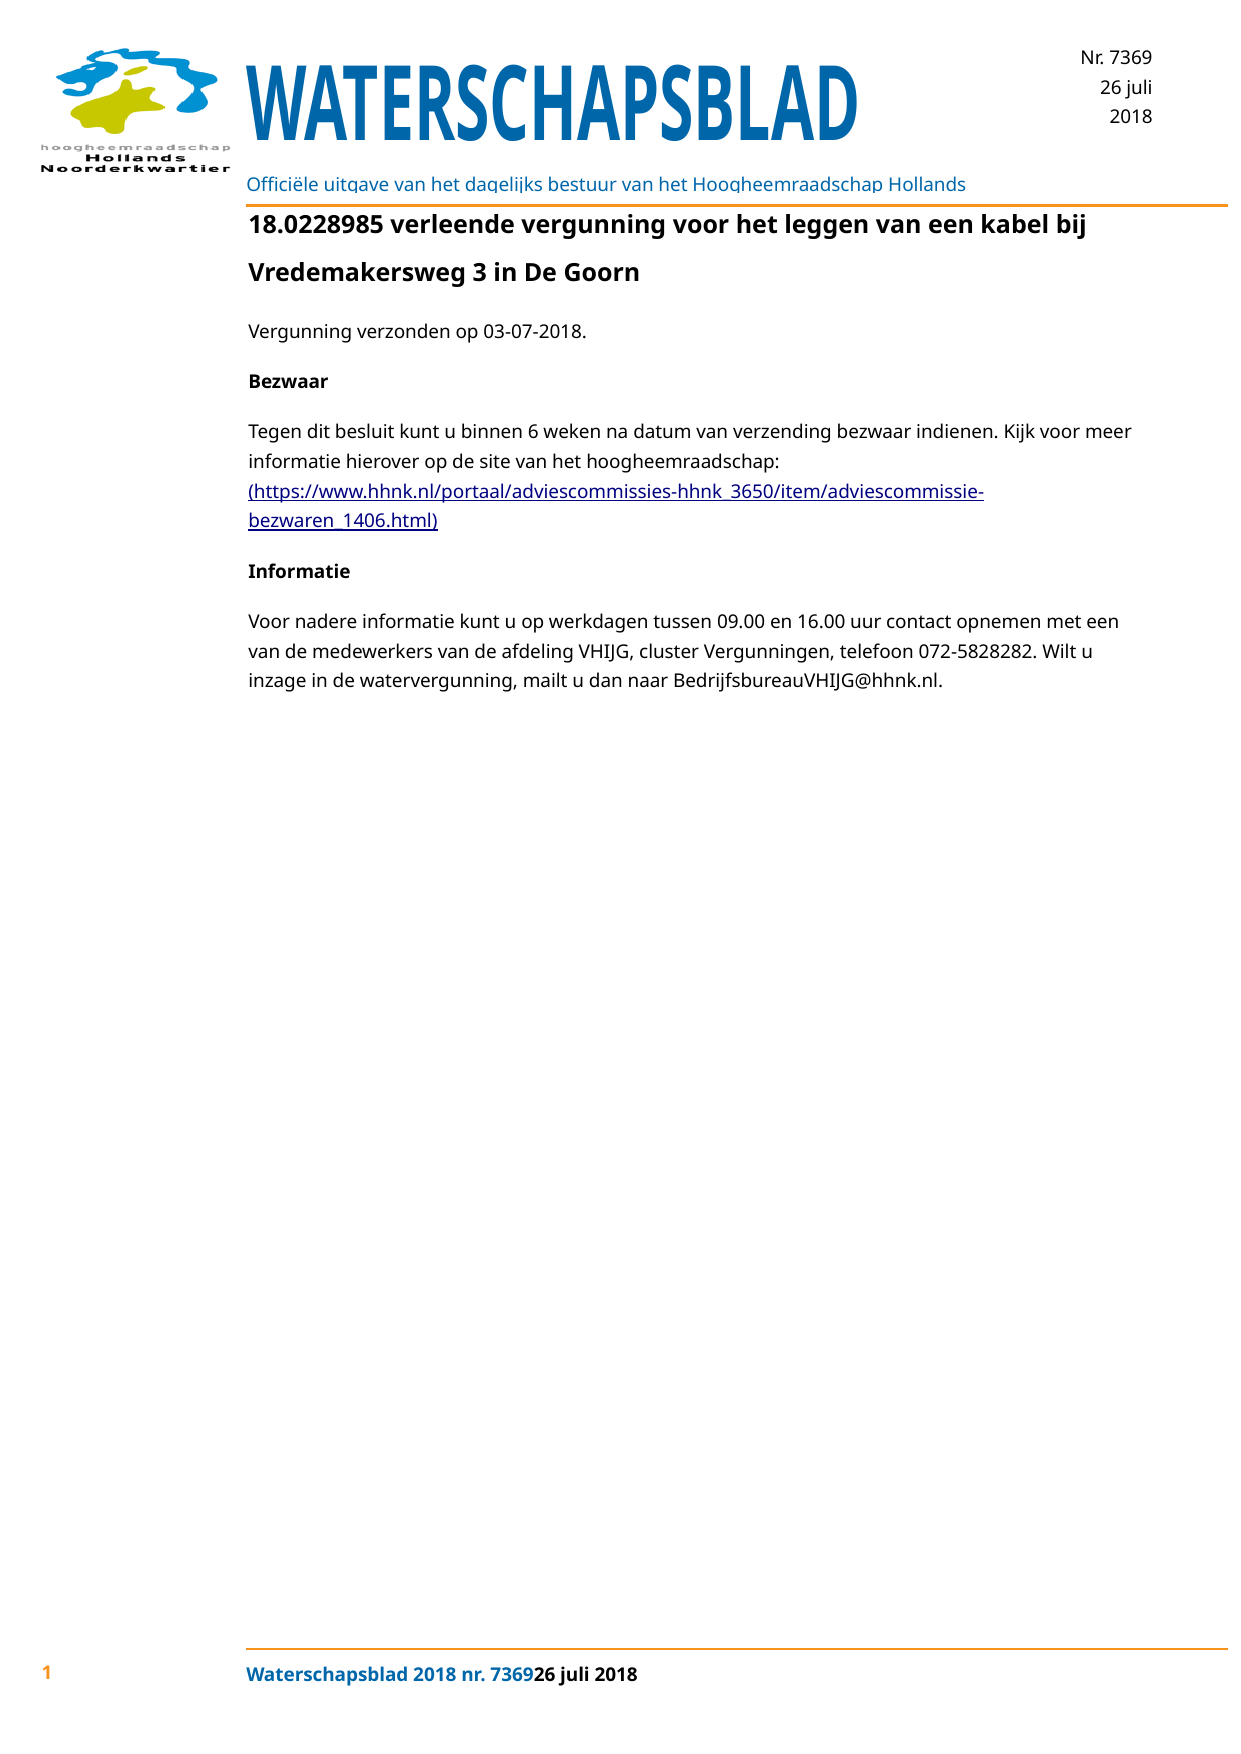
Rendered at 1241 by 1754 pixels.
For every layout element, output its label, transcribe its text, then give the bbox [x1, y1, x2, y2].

picture [41, 47, 231, 172]
text Informatie [248, 558, 1152, 584]
text Bezwaar [248, 368, 1152, 394]
text Voor nadere informatie kunt u op werkdagen tussen 09.00 en 16.00 uur contact opnemen met een van de medewerkers van de afdeling VHIJG, cluster Vergunningen, telefoon 072-5828282. Wilt u inzage in de watervergunning, mailt u dan naar BedrijfsbureauVHIJG@hhnk.nl. [248, 608, 1152, 693]
text Vergunning verzonden op 03-07-2018. [248, 318, 1152, 344]
text 18.0228985 verleende vergunning voor het leggen van een kabel bij Vredemakersweg 3 in De Goorn [248, 207, 1152, 288]
text Tegen dit besluit kunt u binnen 6 weken na datum van verzending bezwaar indienen. Kijk voor meer informatie hierover op de site van het hoogheemraadschap: (https://www.hhnk.nl/portaal/adviescommissies-hhnk_3650/item/adviescommissie-bezwaren_1406.html) [248, 419, 1152, 533]
